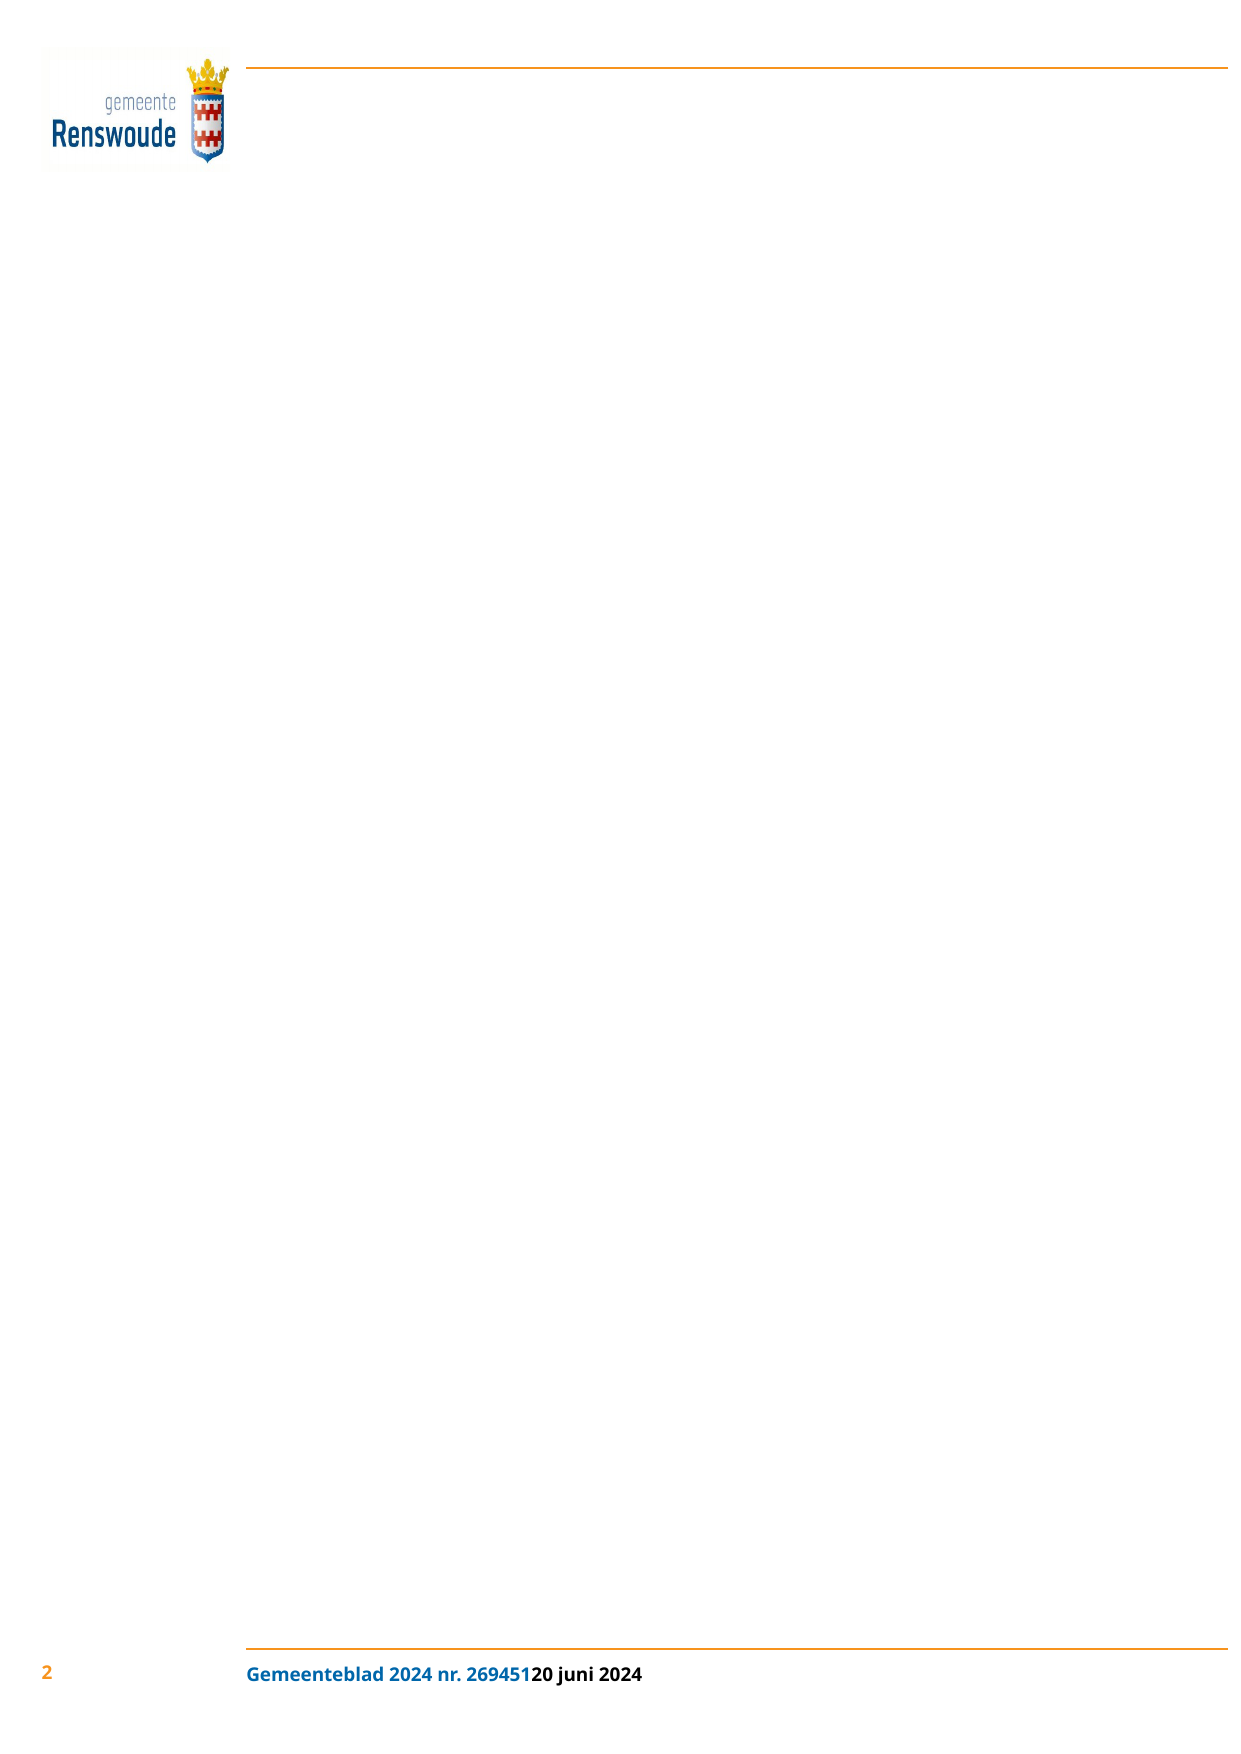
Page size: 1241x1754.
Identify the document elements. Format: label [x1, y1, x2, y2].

picture [41, 47, 231, 172]
